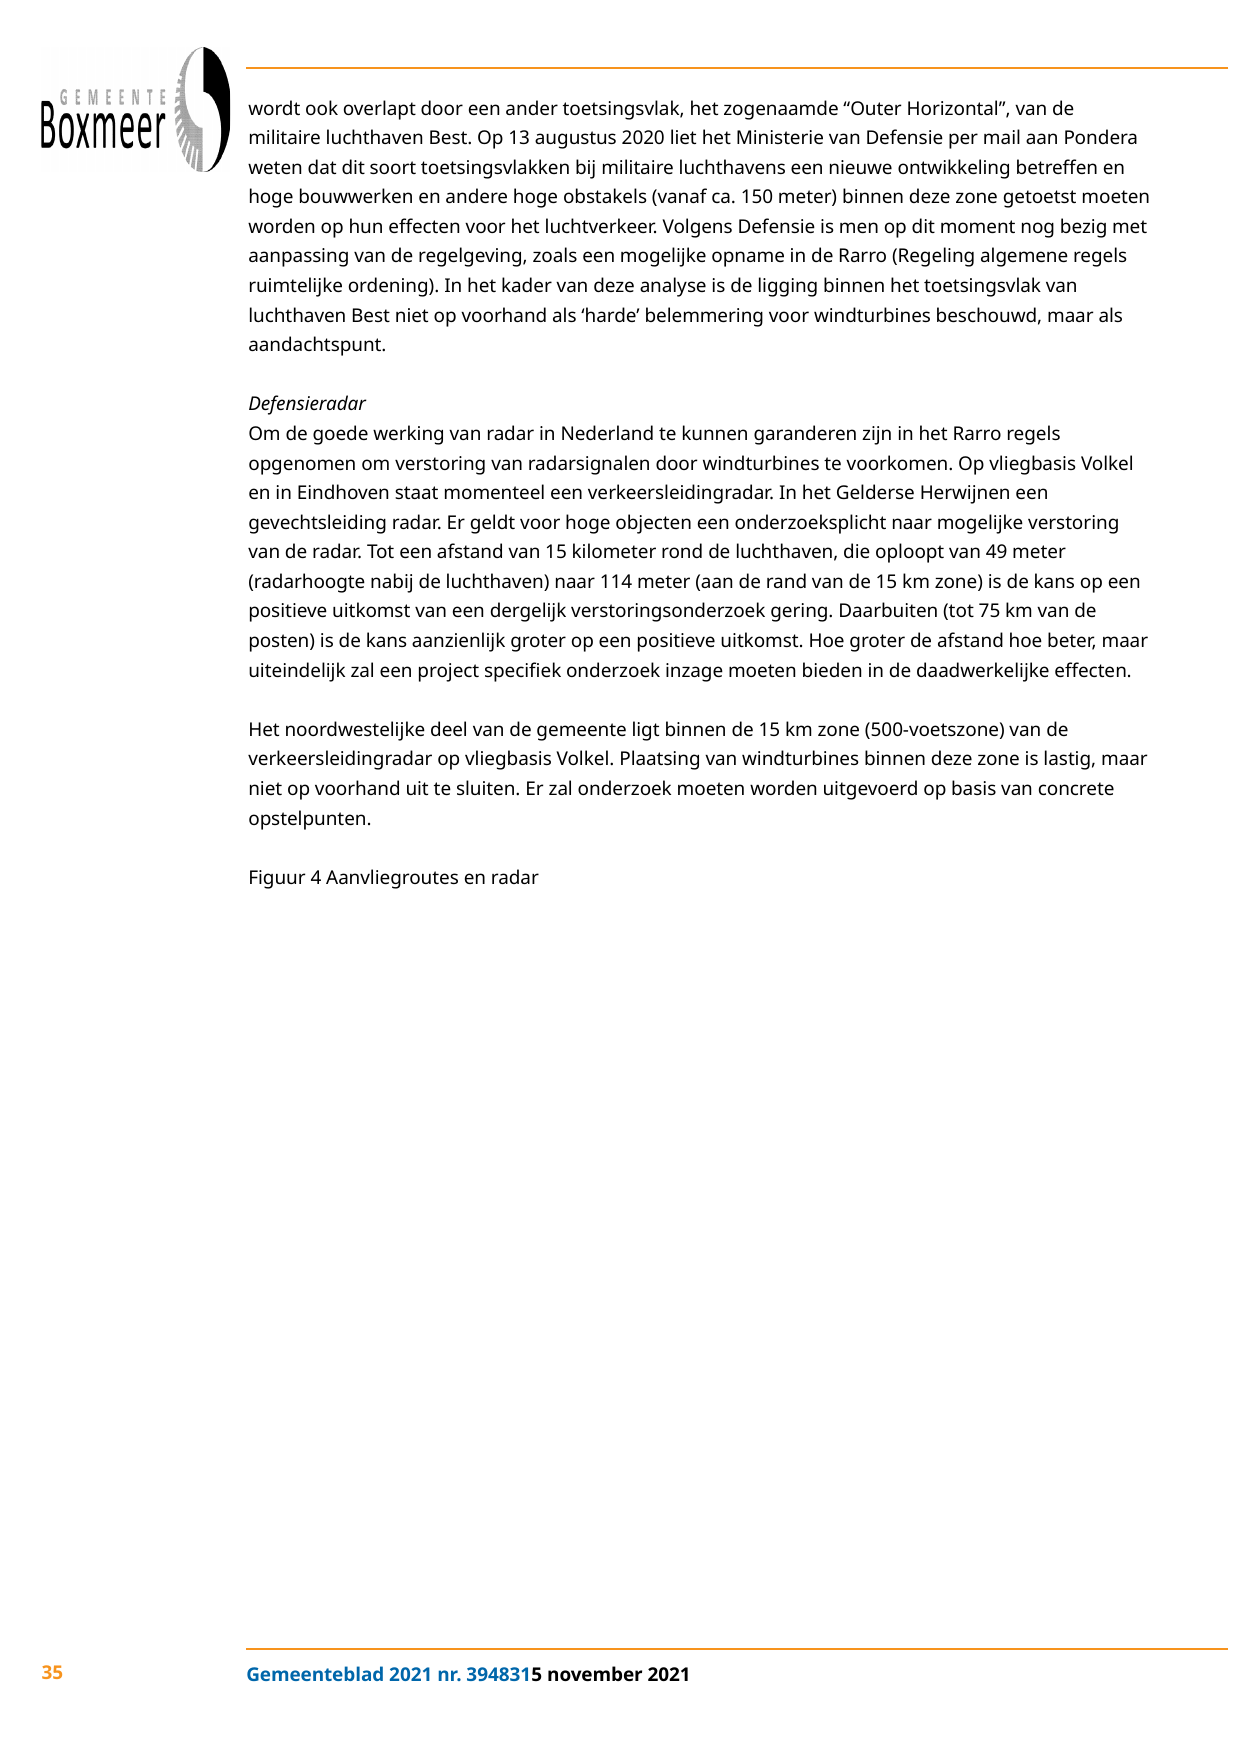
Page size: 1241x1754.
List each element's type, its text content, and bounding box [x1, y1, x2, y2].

text wordt ook overlapt door een ander toetsingsvlak, het zogenaamde “Outer Horizontal”, van de militaire luchthaven Best. Op 13 augustus 2020 liet het Ministerie van Defensie per mail aan Pondera weten dat dit soort toetsingsvlakken bij militaire luchthavens een nieuwe ontwikkeling betreffen en hoge bouwwerken en andere hoge obstakels (vanaf ca. 150 meter) binnen deze zone getoetst moeten worden op hun effecten voor het luchtverkeer. Volgens Defensie is men op dit moment nog bezig met aanpassing van de regelgeving, zoals een mogelijke opname in de Rarro (Regeling algemene regels ruimtelijke ordening). In het kader van deze analyse is de ligging binnen het toetsingsvlak van luchthaven Best niet op voorhand als ‘harde’ belemmering voor windturbines beschouwd, maar als aandachtspunt. [248, 95, 1152, 357]
text Het noordwestelijke deel van de gemeente ligt binnen de 15 km zone (500-voetszone) van de verkeersleidingradar op vliegbasis Volkel. Plaatsing van windturbines binnen deze zone is lastig, maar niet op voorhand uit te sluiten. Er zal onderzoek moeten worden uitgevoerd op basis van concrete opstelpunten. [248, 716, 1152, 831]
text Om de goede werking van radar in Nederland te kunnen garanderen zijn in het Rarro regels opgenomen om verstoring van radarsignalen door windturbines te voorkomen. Op vliegbasis Volkel en in Eindhoven staat momenteel een verkeersleidingradar. In het Gelderse Herwijnen een gevechtsleiding radar. Er geldt voor hoge objecten een onderzoeksplicht naar mogelijke verstoring van de radar. Tot een afstand van 15 kilometer rond de luchthaven, die oploopt van 49 meter (radarhoogte nabij de luchthaven) naar 114 meter (aan de rand van de 15 km zone) is de kans op een positieve uitkomst van een dergelijk verstoringsonderzoek gering. Daarbuiten (tot 75 km van de posten) is de kans aanzienlijk groter op een positieve uitkomst. Hoe groter de afstand hoe beter, maar uiteindelijk zal een project specifiek onderzoek inzage moeten bieden in de daadwerkelijke effecten. [248, 420, 1152, 683]
text Figuur 4 Aanvliegroutes en radar [248, 864, 1152, 890]
text Defensieradar [248, 391, 1152, 416]
picture [41, 47, 231, 172]
